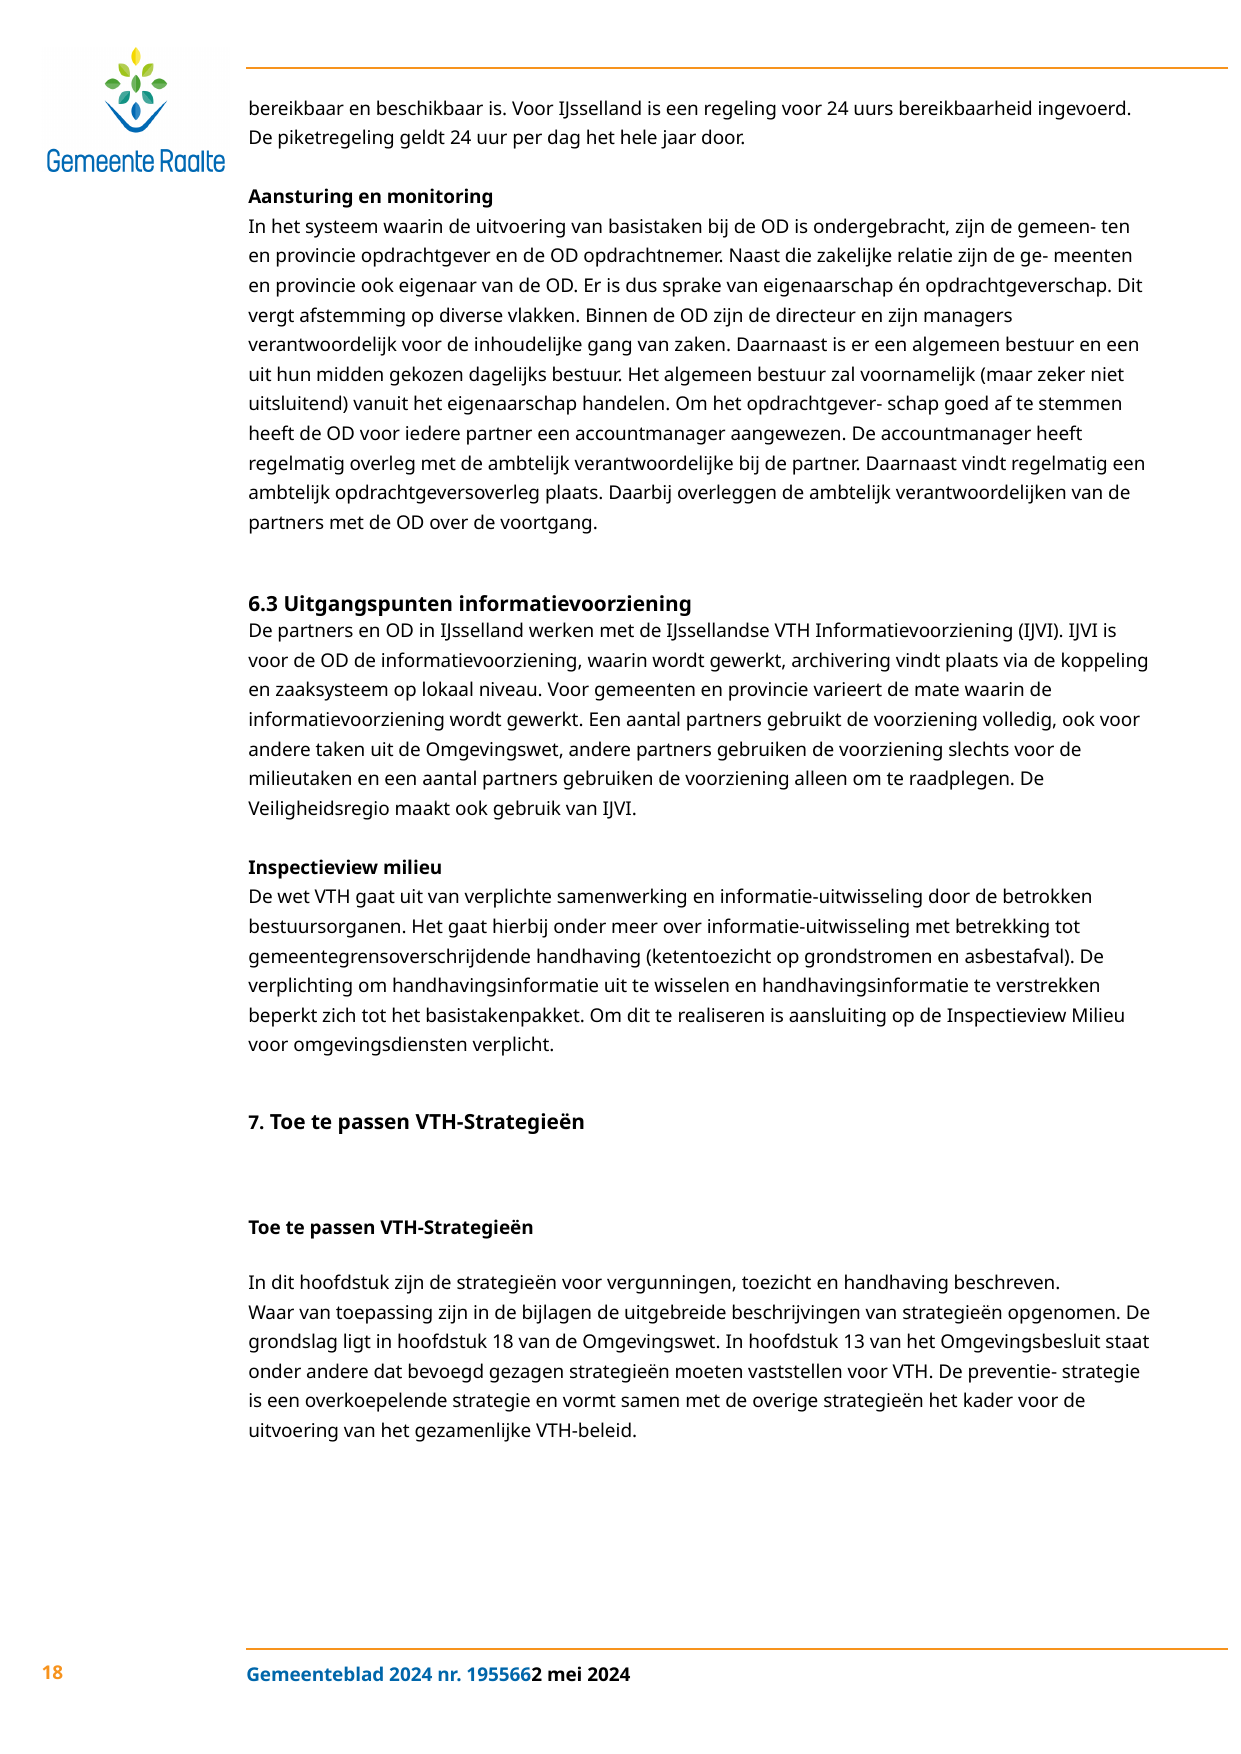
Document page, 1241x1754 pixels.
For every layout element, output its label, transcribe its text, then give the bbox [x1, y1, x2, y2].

text 6.3 Uitgangspunten informatievoorziening [248, 589, 1152, 617]
text De partners en OD in IJsselland werken met de IJssellandse VTH Informatievoorziening (IJVI). IJVI is voor de OD de informatievoorziening, waarin wordt gewerkt, archivering vindt plaats via de koppeling en zaaksysteem op lokaal niveau. Voor gemeenten en provincie varieert de mate waarin de informatievoorziening wordt gewerkt. Een aantal partners gebruikt de voorziening volledig, ook voor andere taken uit de Omgevingswet, andere partners gebruiken de voorziening slechts voor de milieutaken en een aantal partners gebruiken de voorziening alleen om te raadplegen. De Veiligheidsregio maakt ook gebruik van IJVI. [248, 617, 1152, 821]
text Toe te passen VTH-Strategieën [248, 1214, 1152, 1240]
text De wet VTH gaat uit van verplichte samenwerking en informatie-uitwisseling door de betrokken bestuursorganen. Het gaat hierbij onder meer over informatie-uitwisseling met betrekking tot gemeentegrensoverschrijdende handhaving (ketentoezicht op grondstromen en asbestafval). De verplichting om handhavingsinformatie uit te wisselen en handhavingsinformatie te verstrekken beperkt zich tot het basistakenpakket. Om dit te realiseren is aansluiting op de Inspectieview Milieu voor omgevingsdiensten verplicht. [248, 884, 1152, 1057]
text In het systeem waarin de uitvoering van basistaken bij de OD is ondergebracht, zijn de gemeen- ten en provincie opdrachtgever en de OD opdrachtnemer. Naast die zakelijke relatie zijn de ge- meenten en provincie ook eigenaar van de OD. Er is dus sprake van eigenaarschap én opdrachtgeverschap. Dit vergt afstemming op diverse vlakken. Binnen de OD zijn de directeur en zijn managers verantwoordelijk voor de inhoudelijke gang van zaken. Daarnaast is er een algemeen bestuur en een uit hun midden gekozen dagelijks bestuur. Het algemeen bestuur zal voornamelijk (maar zeker niet uitsluitend) vanuit het eigenaarschap handelen. Om het opdrachtgever- schap goed af te stemmen heeft de OD voor iedere partner een accountmanager aangewezen. De accountmanager heeft regelmatig overleg met de ambtelijk verantwoordelijke bij de partner. Daarnaast vindt regelmatig een ambtelijk opdrachtgeversoverleg plaats. Daarbij overleggen de ambtelijk verantwoordelijken van de partners met de OD over de voortgang. [248, 213, 1152, 535]
text Inspectieview milieu [248, 854, 1152, 880]
text bereikbaar en beschikbaar is. Voor IJsselland is een regeling voor 24 uurs bereikbaarheid ingevoerd. De piketregeling geldt 24 uur per dag het hele jaar door. [248, 95, 1152, 150]
text 7. Toe te passen VTH-Strategieën [248, 1107, 1152, 1135]
picture [41, 47, 231, 172]
text Aansturing en monitoring [248, 183, 1152, 209]
text Waar van toepassing zijn in de bijlagen de uitgebreide beschrijvingen van strategieën opgenomen. De grondslag ligt in hoofdstuk 18 van de Omgevingswet. In hoofdstuk 13 van het Omgevingsbesluit staat onder andere dat bevoegd gezagen strategieën moeten vaststellen voor VTH. De preventie- strategie is een overkoepelende strategie en vormt samen met de overige strategieën het kader voor de uitvoering van het gezamenlijke VTH-beleid. [248, 1299, 1152, 1443]
text In dit hoofdstuk zijn de strategieën voor vergunningen, toezicht en handhaving beschreven. [248, 1269, 1152, 1295]
